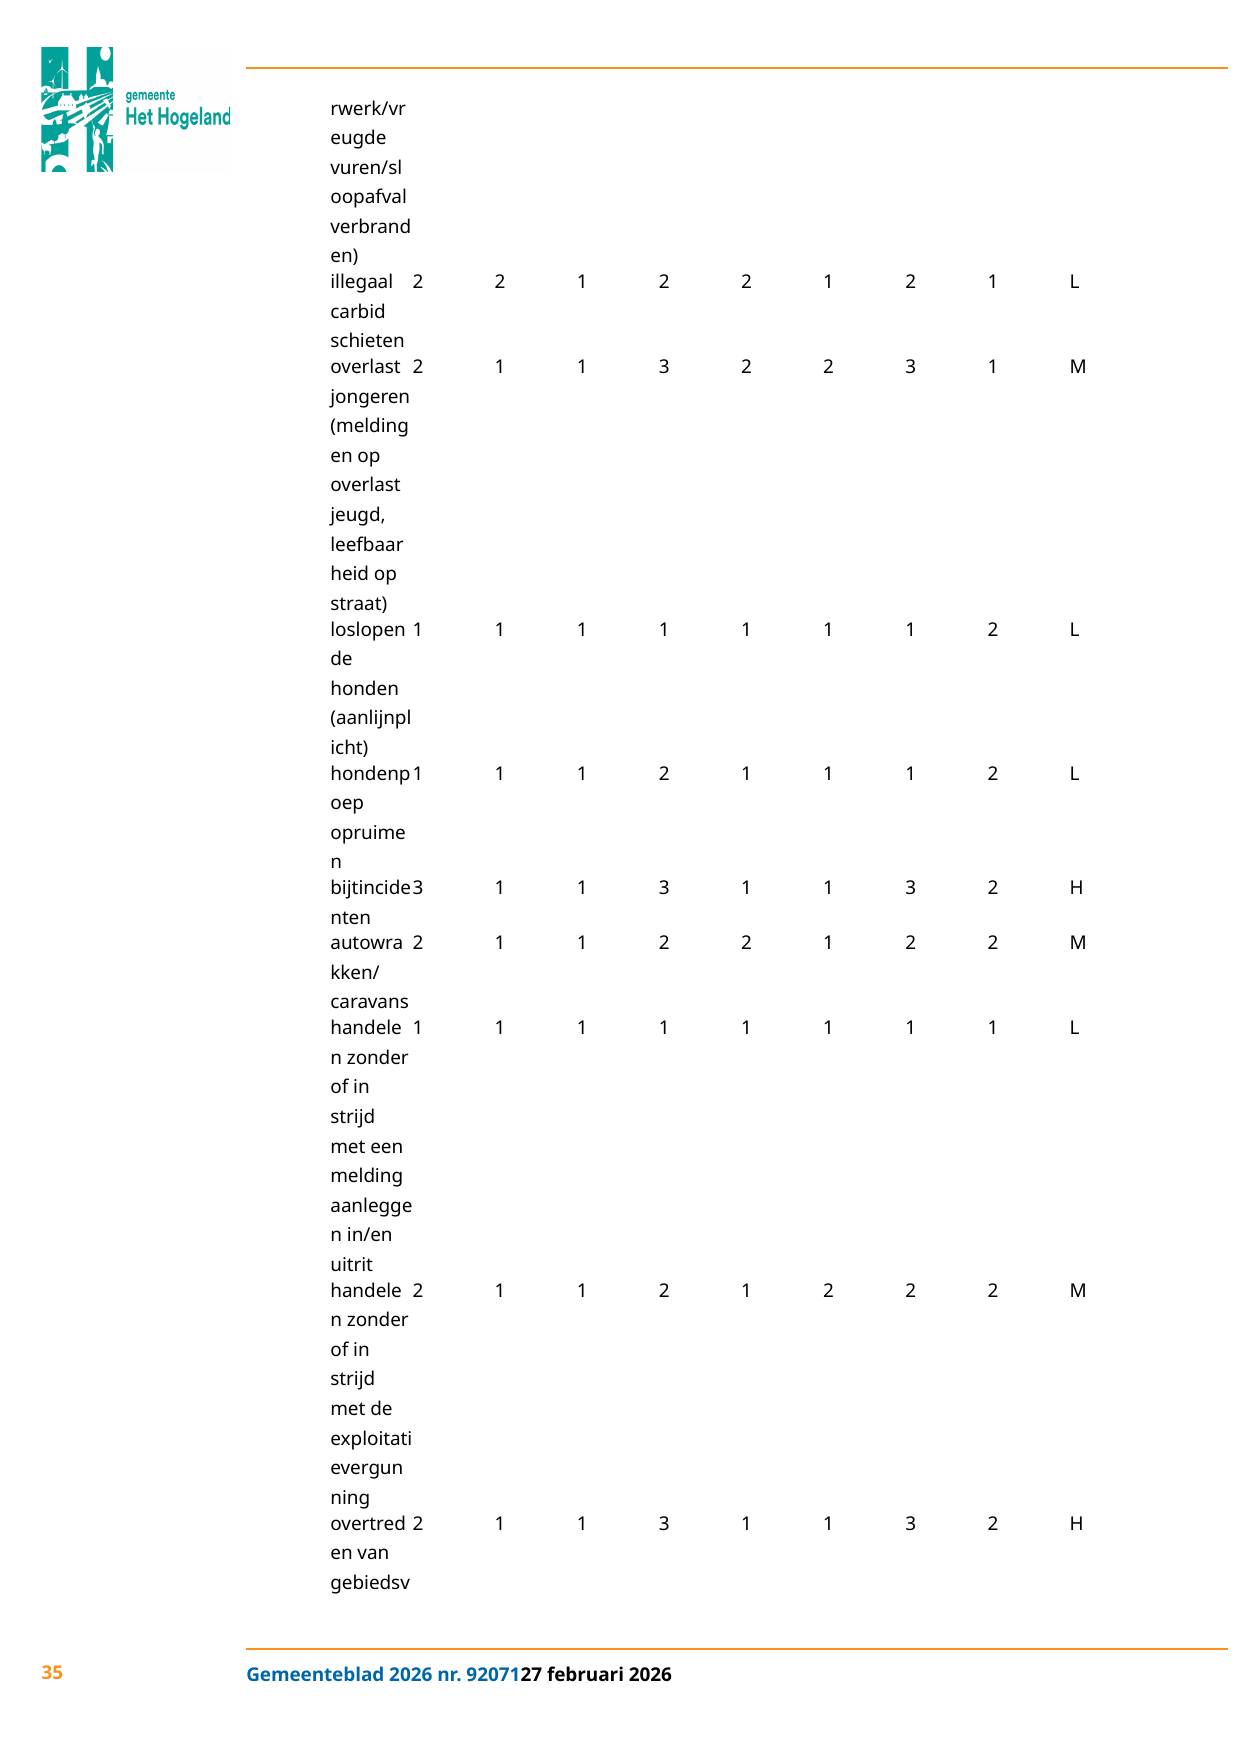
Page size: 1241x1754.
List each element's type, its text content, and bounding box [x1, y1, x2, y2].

table_cell 1 [659, 1015, 741, 1277]
table_cell 3 [905, 353, 987, 616]
table_cell 1 [577, 1277, 659, 1510]
table_cell overtreden van gebiedsv [330, 1510, 412, 1594]
table_cell 3 [412, 874, 494, 929]
table_cell 1 [577, 1015, 659, 1277]
table_cell 1 [577, 760, 659, 874]
table_cell H [1069, 874, 1152, 929]
table_cell 2 [412, 353, 494, 616]
table_cell 2 [905, 930, 987, 1014]
table_cell 2 [741, 930, 823, 1014]
table_cell L [1069, 269, 1152, 353]
table_cell bijtincidenten [330, 874, 412, 929]
table_cell loslopende honden (aanlijnplicht) [330, 616, 412, 760]
table_cell 2 [494, 269, 577, 353]
table_cell 1 [494, 930, 577, 1014]
table_cell M [1069, 1277, 1152, 1510]
table_cell illegaal carbid schieten [330, 269, 412, 353]
table_cell 2 [659, 269, 741, 353]
table_cell hondenpoep opruimen [330, 760, 412, 874]
table_cell H [1069, 1510, 1152, 1594]
table_cell 3 [659, 1510, 741, 1594]
table_cell 1 [577, 1510, 659, 1594]
table_cell 1 [577, 930, 659, 1014]
table_cell 3 [659, 874, 741, 929]
table_cell [494, 95, 577, 268]
table_cell L [1069, 1015, 1152, 1277]
table_cell [987, 95, 1069, 268]
table_cell 1 [577, 269, 659, 353]
table_cell 2 [823, 1277, 905, 1510]
table_cell [659, 95, 741, 268]
table_cell 2 [659, 930, 741, 1014]
table_cell 2 [823, 353, 905, 616]
table_cell 1 [905, 760, 987, 874]
table_cell 1 [577, 616, 659, 760]
table_cell 1 [823, 1510, 905, 1594]
table_cell 2 [987, 1510, 1069, 1594]
table_cell overlast jongeren (meldingen op overlast jeugd, leefbaarheid op straat) [330, 353, 412, 616]
table_cell 2 [412, 930, 494, 1014]
table_cell 1 [494, 353, 577, 616]
table_cell 2 [412, 269, 494, 353]
table_cell [905, 95, 987, 268]
table_cell 1 [494, 616, 577, 760]
table_cell [1069, 95, 1152, 268]
table_cell 2 [741, 269, 823, 353]
table_cell 2 [987, 1277, 1069, 1510]
table_cell 1 [823, 874, 905, 929]
table_cell 1 [905, 616, 987, 760]
table_cell 1 [741, 616, 823, 760]
table_cell 1 [905, 1015, 987, 1277]
table_cell 1 [741, 1277, 823, 1510]
table_cell 2 [987, 874, 1069, 929]
table_cell 1 [741, 1015, 823, 1277]
table_cell 1 [823, 616, 905, 760]
table_cell 1 [494, 760, 577, 874]
table_cell 3 [905, 874, 987, 929]
table_cell 2 [905, 269, 987, 353]
table_cell 2 [659, 760, 741, 874]
table_cell 1 [494, 1510, 577, 1594]
table_cell 1 [823, 760, 905, 874]
picture [41, 47, 231, 172]
table_cell 1 [494, 1277, 577, 1510]
table_cell autowrakken/caravans [330, 930, 412, 1014]
table_cell 1 [823, 269, 905, 353]
table_cell 1 [823, 930, 905, 1014]
table_cell [577, 95, 659, 268]
table_cell 1 [987, 353, 1069, 616]
table_cell [412, 95, 494, 268]
table_cell L [1069, 616, 1152, 760]
table_cell [248, 95, 330, 1594]
table_cell 1 [494, 874, 577, 929]
table_cell 1 [741, 1510, 823, 1594]
table_cell 1 [412, 616, 494, 760]
table_cell 3 [659, 353, 741, 616]
table_cell 1 [412, 1015, 494, 1277]
table_cell 2 [905, 1277, 987, 1510]
table_cell 2 [659, 1277, 741, 1510]
table_cell 1 [987, 269, 1069, 353]
table_cell 1 [577, 874, 659, 929]
table_cell [741, 95, 823, 268]
table_cell 1 [659, 616, 741, 760]
table_cell 1 [741, 760, 823, 874]
table_cell 1 [741, 874, 823, 929]
table_cell M [1069, 353, 1152, 616]
table_cell 1 [987, 1015, 1069, 1277]
table_cell 1 [494, 1015, 577, 1277]
table_cell handelen zonder of in strijd met de exploitatievergunning [330, 1277, 412, 1510]
table_cell L [1069, 760, 1152, 874]
table_cell handelen zonder of in strijd met een melding aanleggen in/en uitrit [330, 1015, 412, 1277]
table_cell [823, 95, 905, 268]
table_cell M [1069, 930, 1152, 1014]
table_cell 2 [987, 930, 1069, 1014]
table_cell 2 [741, 353, 823, 616]
table_cell 2 [412, 1510, 494, 1594]
table_cell rwerk/vreugde vuren/sloopafval verbranden) [330, 95, 412, 268]
table_cell 2 [412, 1277, 494, 1510]
table_cell 2 [987, 760, 1069, 874]
table_cell 2 [987, 616, 1069, 760]
table_cell 1 [577, 353, 659, 616]
table_cell 1 [412, 760, 494, 874]
table_cell 3 [905, 1510, 987, 1594]
table_cell 1 [823, 1015, 905, 1277]
